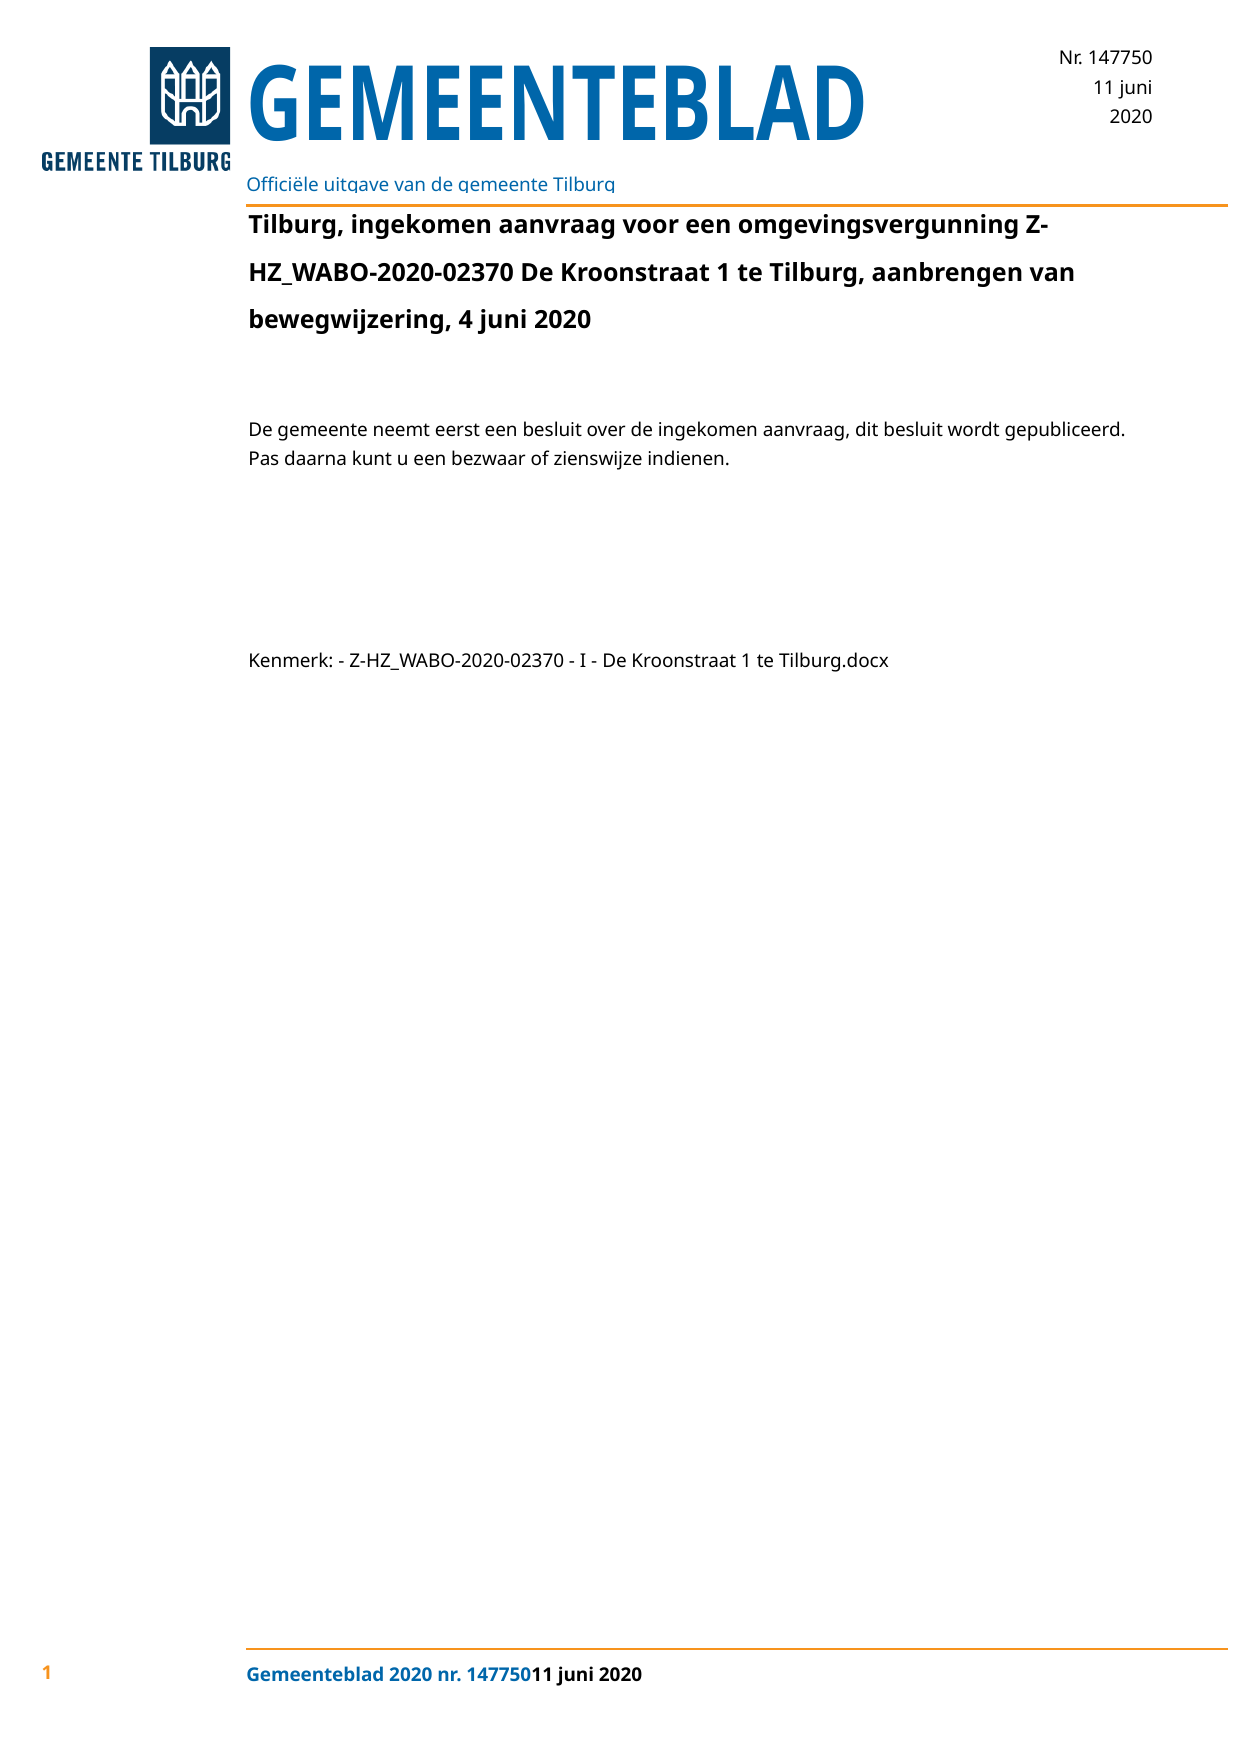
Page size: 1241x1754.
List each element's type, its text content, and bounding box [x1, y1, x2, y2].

text Kenmerk: - Z-HZ_WABO-2020-02370 - I - De Kroonstraat 1 te Tilburg.docx [248, 647, 1152, 673]
text Tilburg, ingekomen aanvraag voor een omgevingsvergunning Z-HZ_WABO-2020-02370 De Kroonstraat 1 te Tilburg, aanbrengen van bewegwijzering, 4 juni 2020 [248, 207, 1152, 336]
picture [41, 47, 231, 172]
text De gemeente neemt eerst een besluit over de ingekomen aanvraag, dit besluit wordt gepubliceerd. Pas daarna kunt u een bezwaar of zienswijze indienen. [248, 416, 1152, 471]
